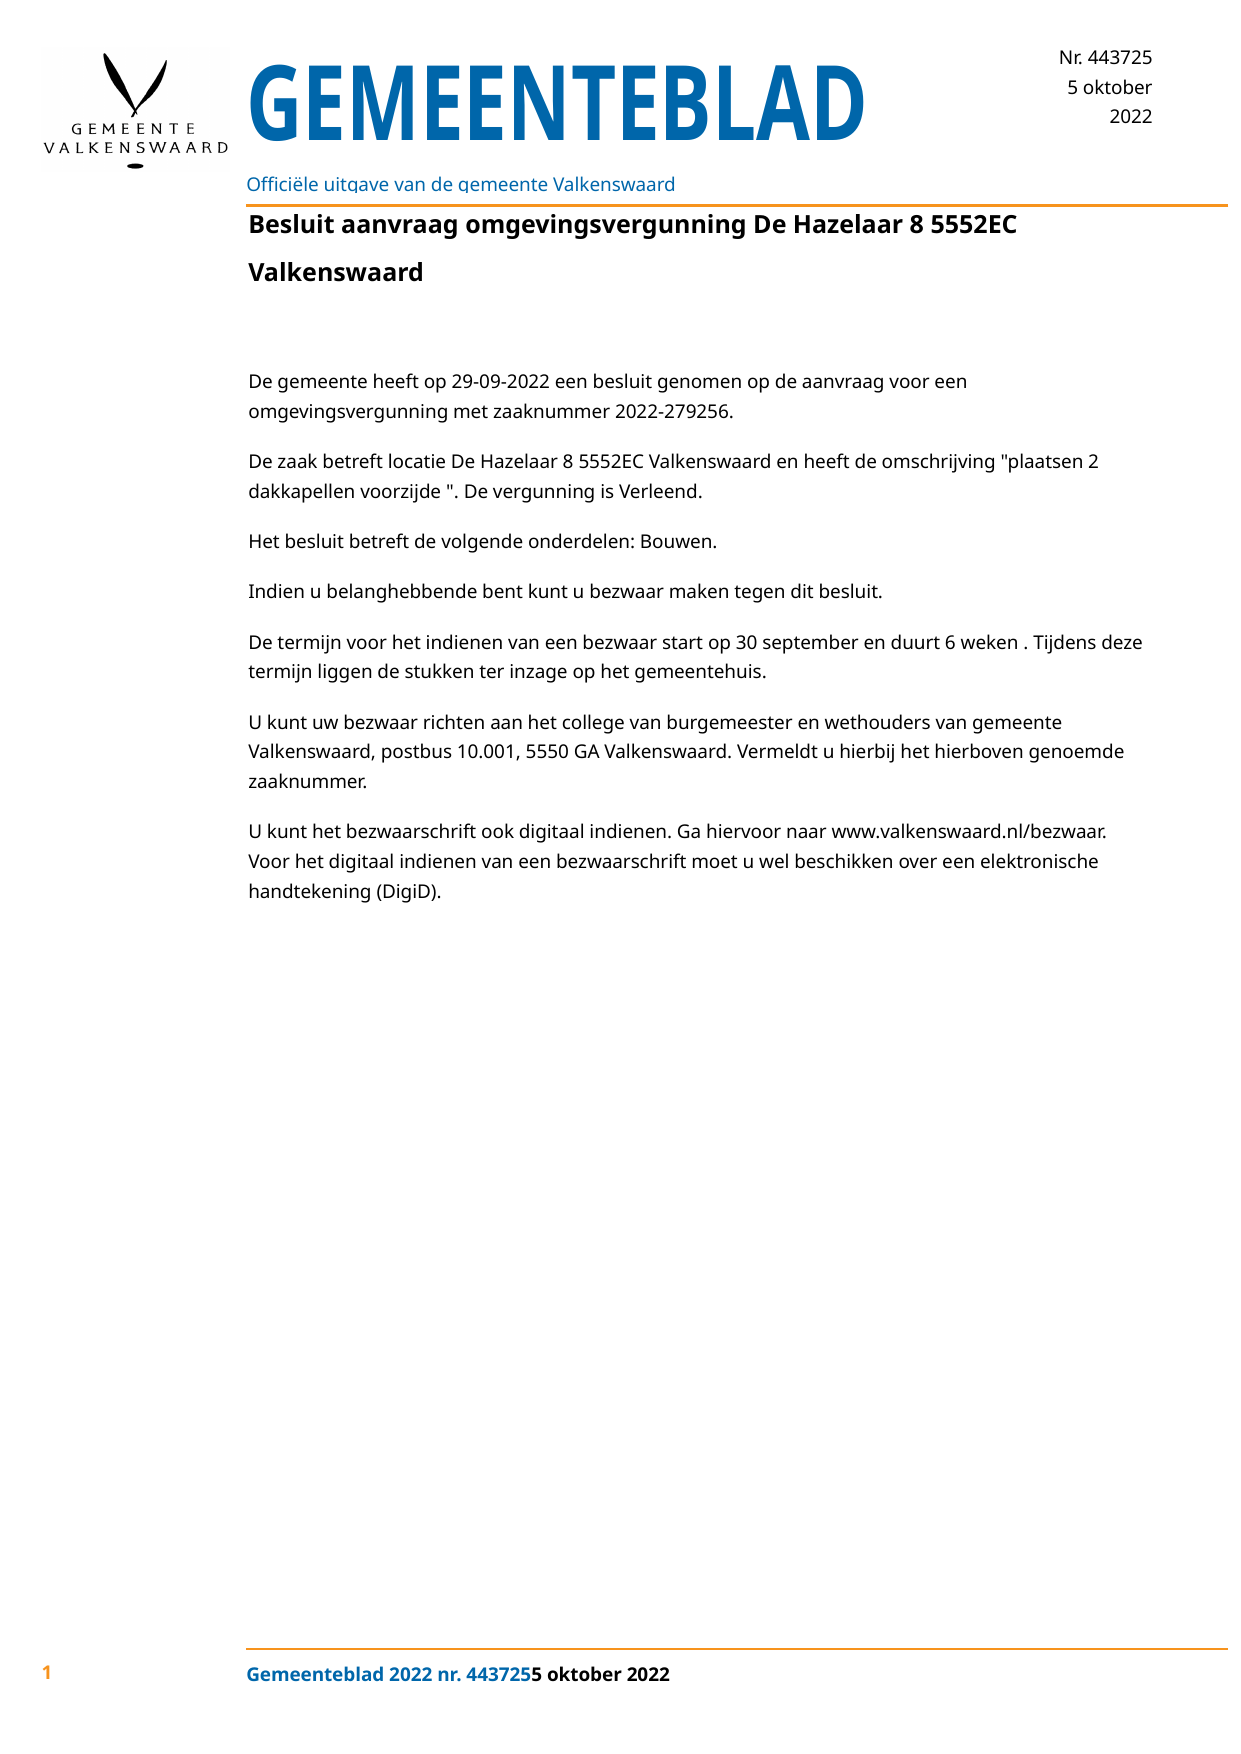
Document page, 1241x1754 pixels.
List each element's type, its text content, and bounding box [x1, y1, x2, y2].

text U kunt uw bezwaar richten aan het college van burgemeester en wethouders van gemeente Valkenswaard, postbus 10.001, 5550 GA Valkenswaard. Vermeldt u hierbij het hierboven genoemde zaaknummer. [248, 709, 1152, 794]
text De gemeente heeft op 29-09-2022 een besluit genomen op de aanvraag voor een omgevingsvergunning met zaaknummer 2022-279256. [248, 368, 1152, 424]
text De termijn voor het indienen van een bezwaar start op 30 september en duurt 6 weken . Tijdens deze termijn liggen de stukken ter inzage op het gemeentehuis. [248, 629, 1152, 684]
text U kunt het bezwaarschrift ook digitaal indienen. Ga hiervoor naar www.valkenswaard.nl/bezwaar. Voor het digitaal indienen van een bezwaarschrift moet u wel beschikken over een elektronische handtekening (DigiD). [248, 819, 1152, 904]
text Het besluit betreft de volgende onderdelen: Bouwen. [248, 528, 1152, 554]
picture [41, 47, 231, 172]
text De zaak betreft locatie De Hazelaar 8 5552EC Valkenswaard en heeft de omschrijving "plaatsen 2 dakkapellen voorzijde ". De vergunning is Verleend. [248, 448, 1152, 504]
text Besluit aanvraag omgevingsvergunning De Hazelaar 8 5552EC Valkenswaard [248, 207, 1152, 288]
text Indien u belanghebbende bent kunt u bezwaar maken tegen dit besluit. [248, 579, 1152, 604]
